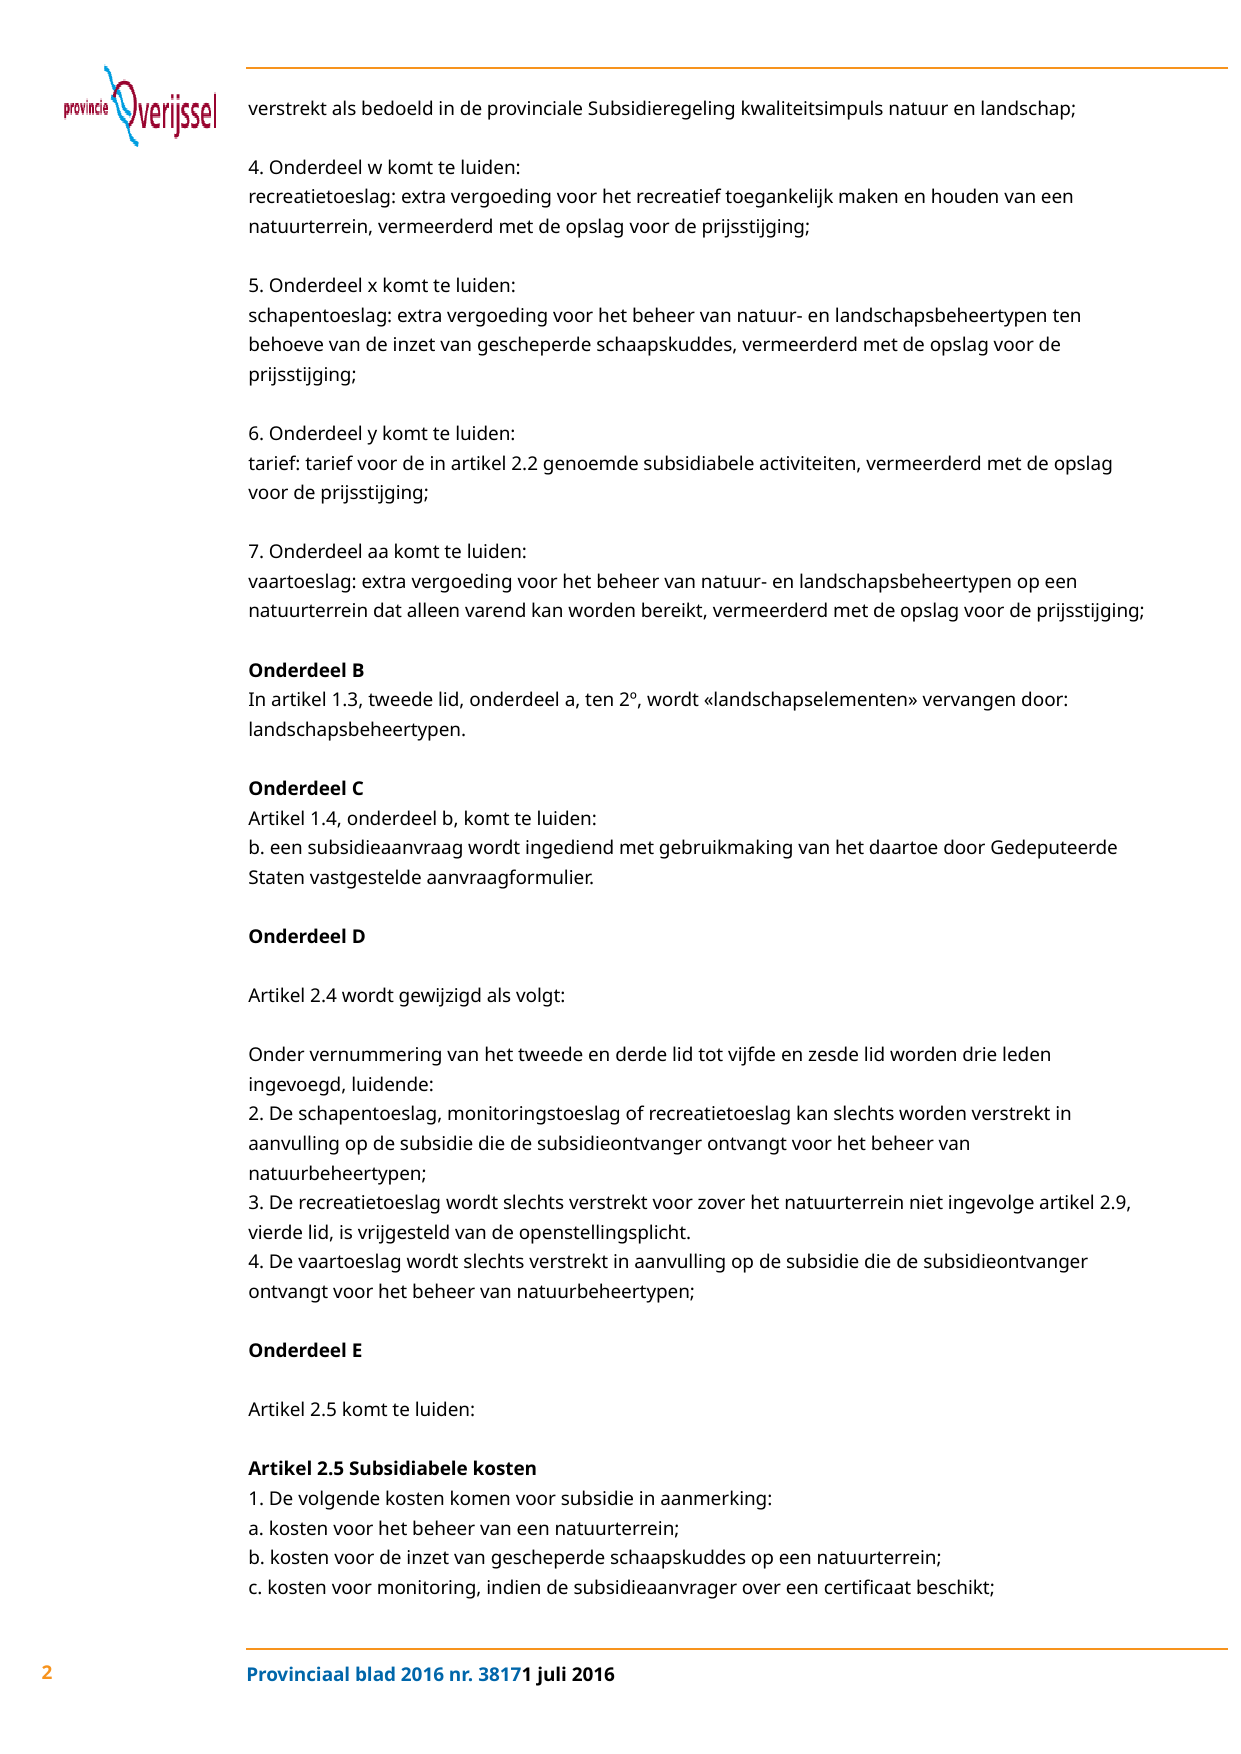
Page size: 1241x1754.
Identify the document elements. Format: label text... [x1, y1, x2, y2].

text 6. Onderdeel y komt te luiden: [248, 420, 1152, 446]
text 4. Onderdeel w komt te luiden: [248, 154, 1152, 180]
text schapentoeslag: extra vergoeding voor het beheer van natuur- en landschapsbeheertypen ten behoeve van de inzet van gescheperde schaapskuddes, vermeerderd met de opslag voor de prijsstijging; [248, 302, 1152, 387]
text 5. Onderdeel x komt te luiden: [248, 272, 1152, 298]
text a. kosten voor het beheer van een natuurterrein; [248, 1515, 1152, 1541]
text 1. De volgende kosten komen voor subsidie in aanmerking: [248, 1485, 1152, 1511]
text Onderdeel D [248, 923, 1152, 949]
text In artikel 1.3, tweede lid, onderdeel a, ten 2º, wordt «landschapselementen» vervangen door: landschapsbeheertypen. [248, 686, 1152, 742]
text Onderdeel C [248, 775, 1152, 801]
text 2. De schapentoeslag, monitoringstoeslag of recreatietoeslag kan slechts worden verstrekt in aanvulling op de subsidie die de subsidieontvanger ontvangt voor het beheer van natuurbeheertypen; [248, 1101, 1152, 1186]
text verstrekt als bedoeld in de provinciale Subsidieregeling kwaliteitsimpuls natuur en landschap; [248, 95, 1152, 121]
text recreatietoeslag: extra vergoeding voor het recreatief toegankelijk maken en houden van een natuurterrein, vermeerderd met de opslag voor de prijsstijging; [248, 183, 1152, 239]
picture [41, 47, 231, 172]
text Onderdeel B [248, 657, 1152, 683]
text Onderdeel E [248, 1337, 1152, 1363]
text 4. De vaartoeslag wordt slechts verstrekt in aanvulling op de subsidie die de subsidieontvanger ontvangt voor het beheer van natuurbeheertypen; [248, 1248, 1152, 1304]
text b. kosten voor de inzet van gescheperde schaapskuddes op een natuurterrein; [248, 1544, 1152, 1570]
text tarief: tarief voor de in artikel 2.2 genoemde subsidiabele activiteiten, vermeerderd met de opslag voor de prijsstijging; [248, 450, 1152, 505]
text c. kosten voor monitoring, indien de subsidieaanvrager over een certificaat beschikt; [248, 1574, 1152, 1600]
text 3. De recreatietoeslag wordt slechts verstrekt voor zover het natuurterrein niet ingevolge artikel 2.9, vierde lid, is vrijgesteld van de openstellingsplicht. [248, 1189, 1152, 1245]
text vaartoeslag: extra vergoeding voor het beheer van natuur- en landschapsbeheertypen op een natuurterrein dat alleen varend kan worden bereikt, vermeerderd met de opslag voor de prijsstijging; [248, 568, 1152, 623]
text Artikel 1.4, onderdeel b, komt te luiden: [248, 805, 1152, 831]
text Artikel 2.5 Subsidiabele kosten [248, 1456, 1152, 1481]
text Artikel 2.5 komt te luiden: [248, 1396, 1152, 1422]
text Artikel 2.4 wordt gewijzigd als volgt: [248, 982, 1152, 1008]
text Onder vernummering van het tweede en derde lid tot vijfde en zesde lid worden drie leden ingevoegd, luidende: [248, 1041, 1152, 1097]
text b. een subsidieaanvraag wordt ingediend met gebruikmaking van het daartoe door Gedeputeerde Staten vastgestelde aanvraagformulier. [248, 834, 1152, 890]
text 7. Onderdeel aa komt te luiden: [248, 538, 1152, 564]
